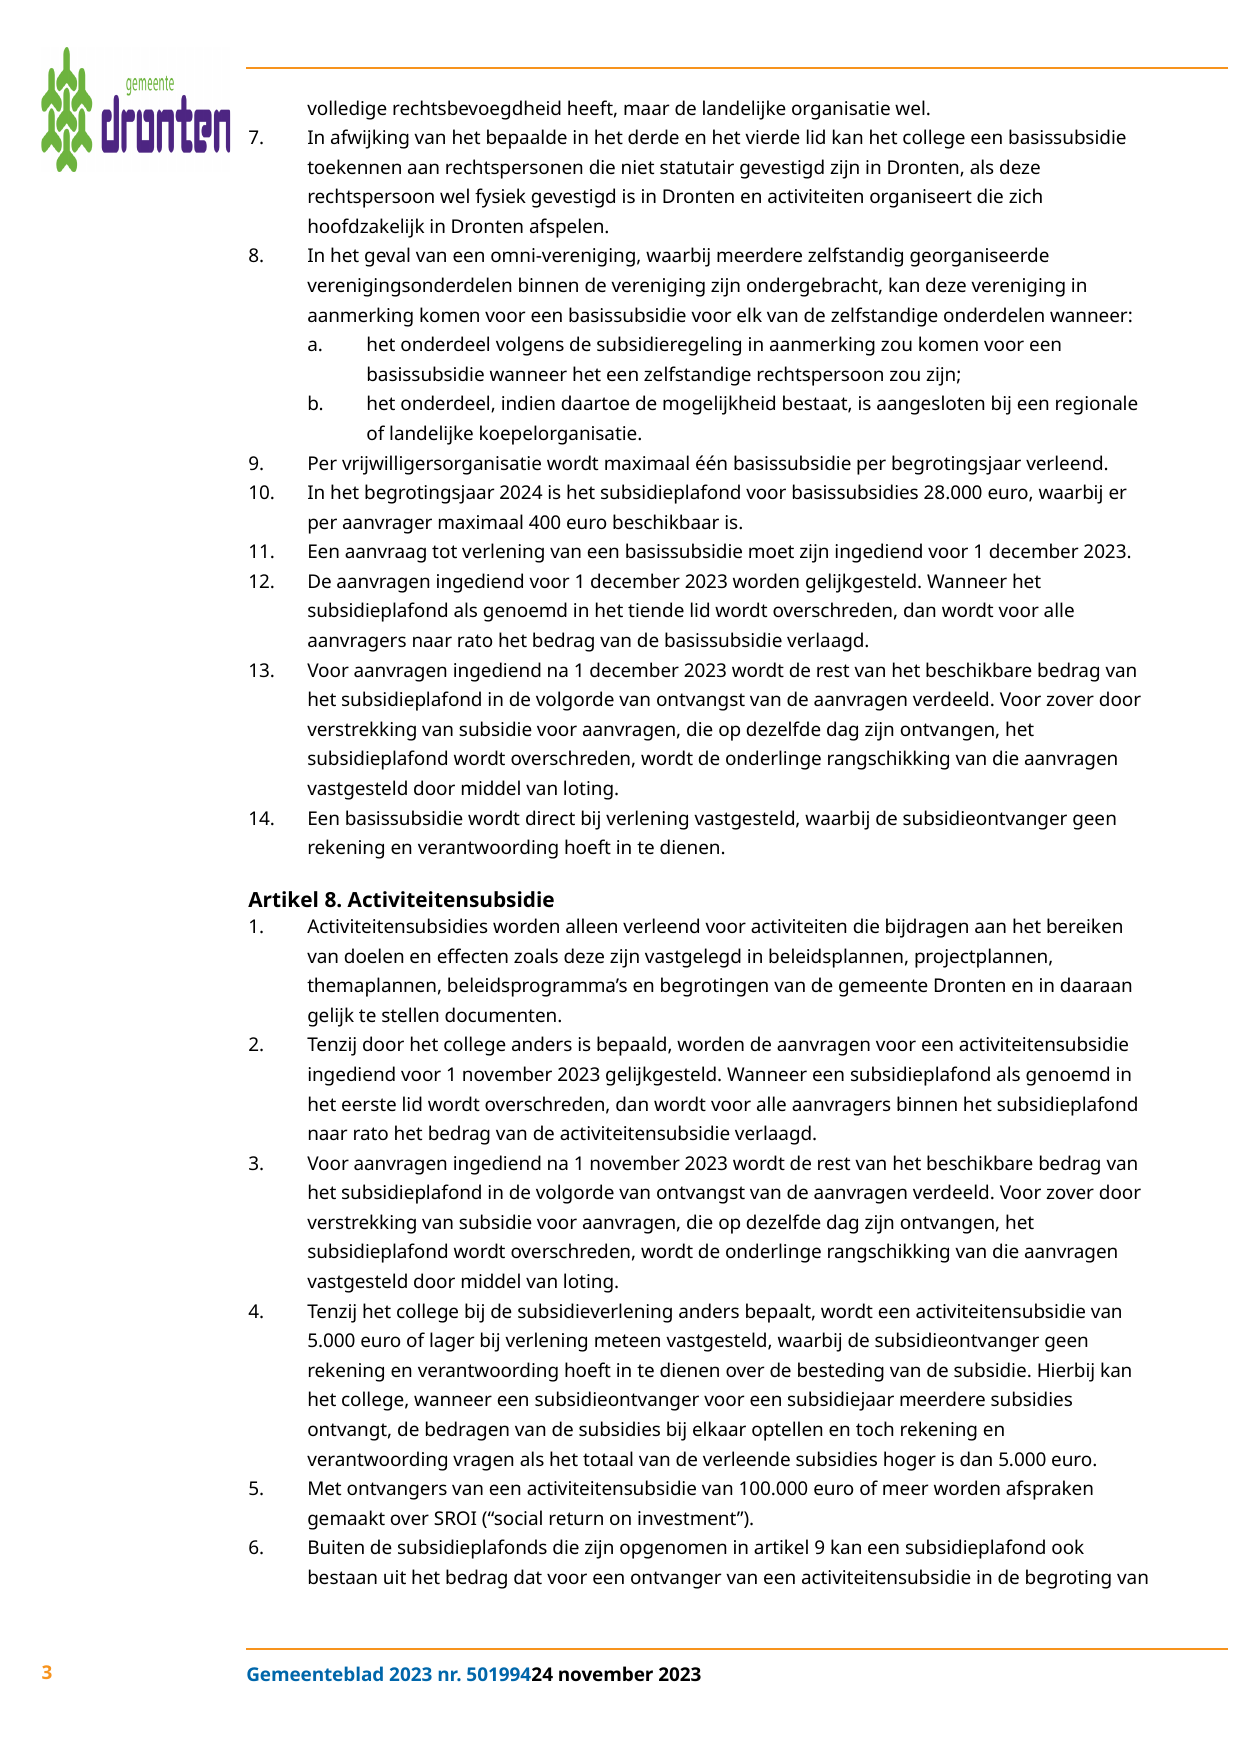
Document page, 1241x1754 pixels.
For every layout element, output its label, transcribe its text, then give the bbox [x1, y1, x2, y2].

list Een basissubsidie wordt direct bij verlening vastgesteld, waarbij de subsidieontvanger geen rekening en verantwoording hoeft in te dienen. [248, 805, 1152, 860]
list Buiten de subsidieplafonds die zijn opgenomen in artikel 9 kan een subsidieplafond ook bestaan uit het bedrag dat voor een ontvanger van een activiteitensubsidie in de begroting van [248, 1534, 1152, 1590]
list Een aanvraag tot verlening van een basissubsidie moet zijn ingediend voor 1 december 2023. [248, 538, 1152, 564]
list het onderdeel volgens de subsidieregeling in aanmerking zou komen voor een basissubsidie wanneer het een zelfstandige rechtspersoon zou zijn; [307, 331, 1152, 387]
list Voor aanvragen ingediend na 1 december 2023 wordt de rest van het beschikbare bedrag van het subsidieplafond in de volgorde van ontvangst van de aanvragen verdeeld. Voor zover door verstrekking van subsidie voor aanvragen, die op dezelfde dag zijn ontvangen, het subsidieplafond wordt overschreden, wordt de onderlinge rangschikking van die aanvragen vastgesteld door middel van loting. [248, 657, 1152, 801]
list De aanvragen ingediend voor 1 december 2023 worden gelijkgesteld. Wanneer het subsidieplafond als genoemd in het tiende lid wordt overschreden, dan wordt voor alle aanvragers naar rato het bedrag van de basissubsidie verlaagd. [248, 568, 1152, 653]
list Activiteitensubsidies worden alleen verleend voor activiteiten die bijdragen aan het bereiken van doelen en effecten zoals deze zijn vastgelegd in beleidsplannen, projectplannen, themaplannen, beleidsprogramma’s en begrotingen van de gemeente Dronten en in daaraan gelijk te stellen documenten. [248, 913, 1152, 1028]
list het onderdeel, indien daartoe de mogelijkheid bestaat, is aangesloten bij een regionale of landelijke koepelorganisatie. [307, 391, 1152, 446]
list Tenzij het college bij de subsidieverlening anders bepaalt, wordt een activiteitensubsidie van 5.000 euro of lager bij verlening meteen vastgesteld, waarbij de subsidieontvanger geen rekening en verantwoording hoeft in te dienen over de besteding van de subsidie. Hierbij kan het college, wanneer een subsidieontvanger voor een subsidiejaar meerdere subsidies ontvangt, de bedragen van de subsidies bij elkaar optellen en toch rekening en verantwoording vragen als het totaal van de verleende subsidies hoger is dan 5.000 euro. [248, 1298, 1152, 1471]
list Per vrijwilligersorganisatie wordt maximaal één basissubsidie per begrotingsjaar verleend. [248, 450, 1152, 476]
list Met ontvangers van een activiteitensubsidie van 100.000 euro of meer worden afspraken gemaakt over SROI (“social return on investment”). [248, 1475, 1152, 1531]
list In afwijking van het bepaalde in het derde en het vierde lid kan het college een basissubsidie toekennen aan rechtspersonen die niet statutair gevestigd zijn in Dronten, als deze rechtspersoon wel fysiek gevestigd is in Dronten en activiteiten organiseert die zich hoofdzakelijk in Dronten afspelen. [248, 124, 1152, 239]
list volledige rechtsbevoegdheid heeft, maar de landelijke organisatie wel. [248, 95, 1152, 121]
list Tenzij door het college anders is bepaald, worden de aanvragen voor een activiteitensubsidie ingediend voor 1 november 2023 gelijkgesteld. Wanneer een subsidieplafond als genoemd in het eerste lid wordt overschreden, dan wordt voor alle aanvragers binnen het subsidieplafond naar rato het bedrag van de activiteitensubsidie verlaagd. [248, 1032, 1152, 1146]
picture [41, 47, 231, 172]
text Artikel 8. Activiteitensubsidie [248, 885, 1152, 913]
list In het begrotingsjaar 2024 is het subsidieplafond voor basissubsidies 28.000 euro, waarbij er per aanvrager maximaal 400 euro beschikbaar is. [248, 479, 1152, 535]
list In het geval van een omni-vereniging, waarbij meerdere zelfstandig georganiseerde verenigingsonderdelen binnen de vereniging zijn ondergebracht, kan deze vereniging in aanmerking komen voor een basissubsidie voor elk van de zelfstandige onderdelen wanneer: [248, 243, 1152, 328]
list Voor aanvragen ingediend na 1 november 2023 wordt de rest van het beschikbare bedrag van het subsidieplafond in de volgorde van ontvangst van de aanvragen verdeeld. Voor zover door verstrekking van subsidie voor aanvragen, die op dezelfde dag zijn ontvangen, het subsidieplafond wordt overschreden, wordt de onderlinge rangschikking van die aanvragen vastgesteld door middel van loting. [248, 1150, 1152, 1294]
